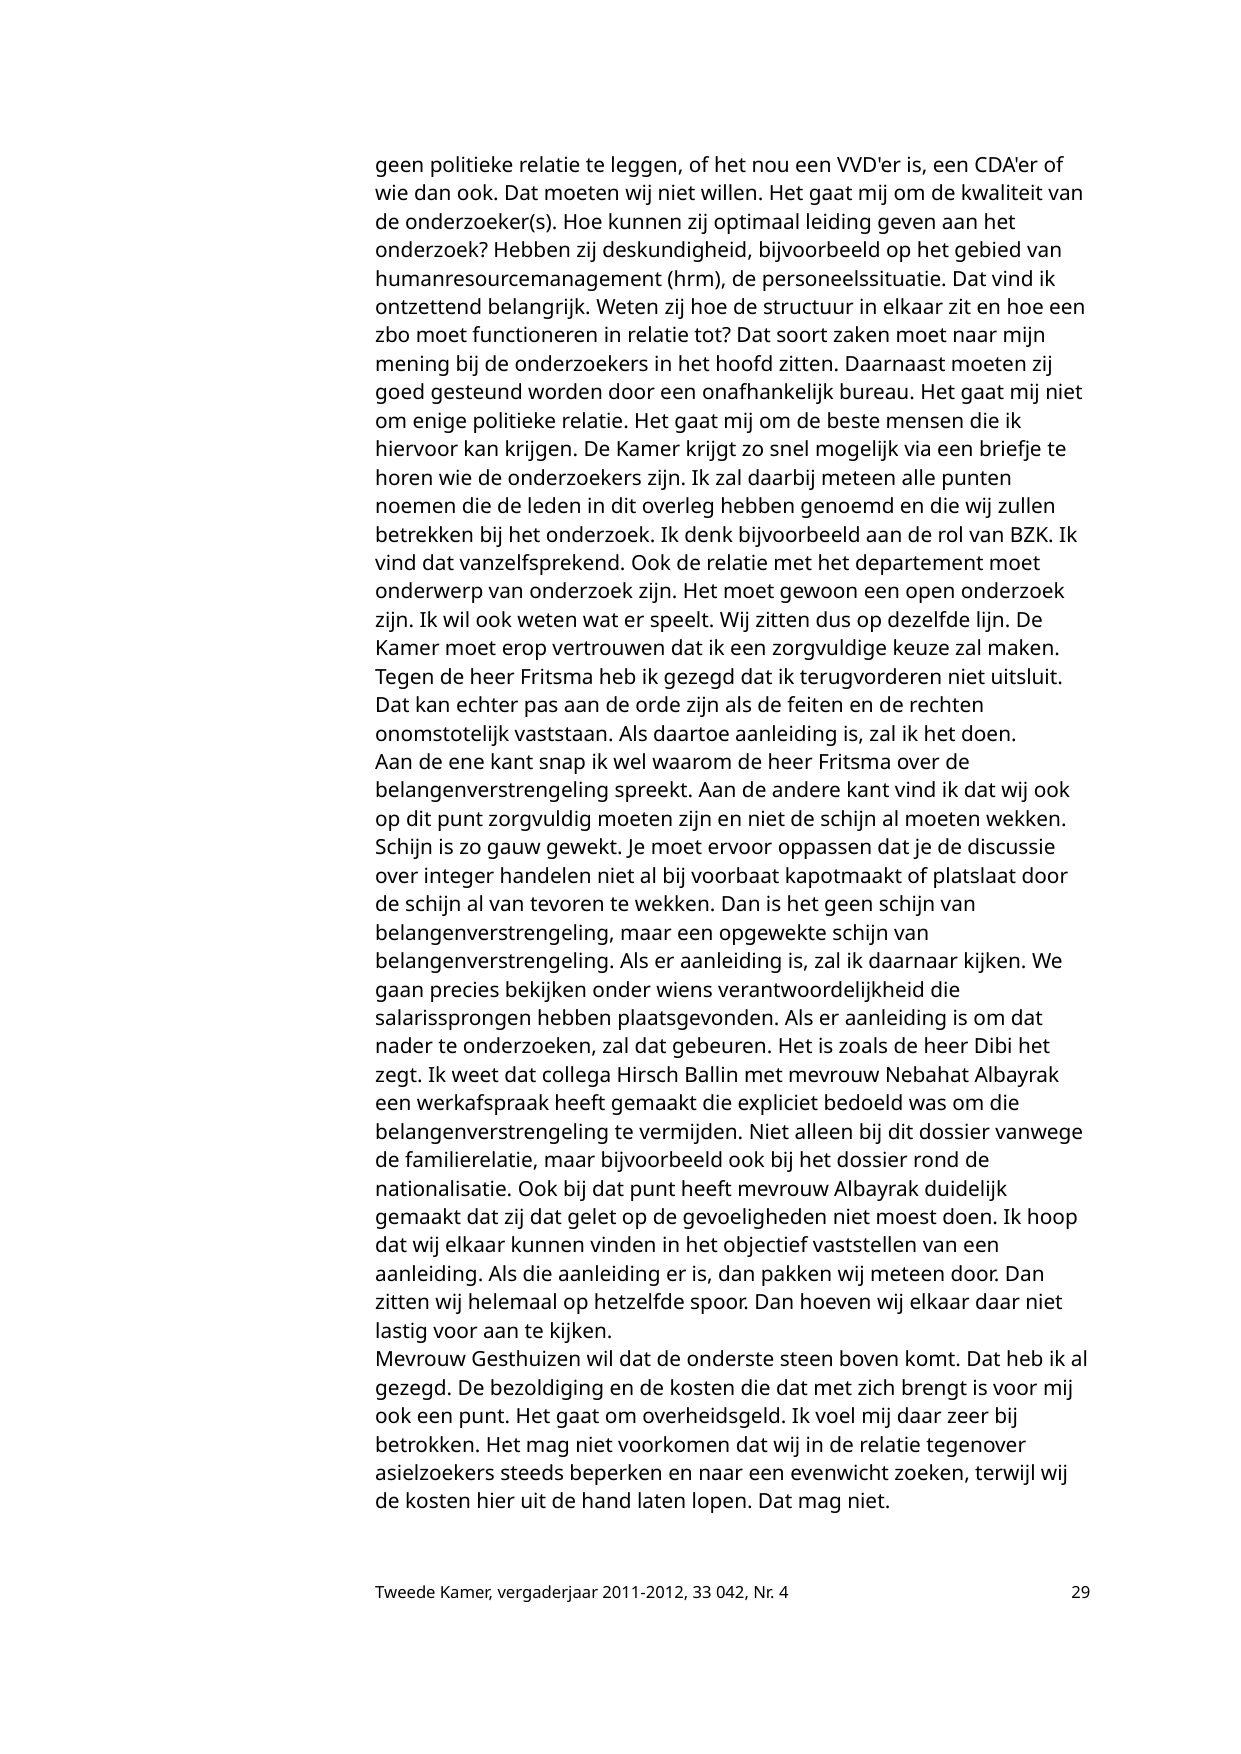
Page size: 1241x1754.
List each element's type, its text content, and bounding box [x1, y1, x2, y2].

text Aan de ene kant snap ik wel waarom de heer Fritsma over de belangenverstrengeling spreekt. Aan de andere kant vind ik dat wij ook op dit punt zorgvuldig moeten zijn en niet de schijn al moeten wekken. Schijn is zo gauw gewekt. Je moet ervoor oppassen dat je de discussie over integer handelen niet al bij voorbaat kapotmaakt of platslaat door de schijn al van tevoren te wekken. Dan is het geen schijn van belangenverstrengeling, maar een opgewekte schijn van belangenverstrengeling. Als er aanleiding is, zal ik daarnaar kijken. We gaan precies bekijken onder wiens verantwoordelijkheid die salarissprongen hebben plaatsgevonden. Als er aanleiding is om dat nader te onderzoeken, zal dat gebeuren. Het is zoals de heer Dibi het zegt. Ik weet dat collega Hirsch Ballin met mevrouw Nebahat Albayrak een werkafspraak heeft gemaakt die expliciet bedoeld was om die belangenverstrengeling te vermijden. Niet alleen bij dit dossier vanwege de familierelatie, maar bijvoorbeeld ook bij het dossier rond de nationalisatie. Ook bij dat punt heeft mevrouw Albayrak duidelijk gemaakt dat zij dat gelet op de gevoeligheden niet moest doen. Ik hoop dat wij elkaar kunnen vinden in het objectief vaststellen van een aanleiding. Als die aanleiding er is, dan pakken wij meteen door. Dan zitten wij helemaal op hetzelfde spoor. Dan hoeven wij elkaar daar niet lastig voor aan te kijken. [375, 747, 1090, 1344]
text Mevrouw Gesthuizen wil dat de onderste steen boven komt. Dat heb ik al gezegd. De bezoldiging en de kosten die dat met zich brengt is voor mij ook een punt. Het gaat om overheidsgeld. Ik voel mij daar zeer bij betrokken. Het mag niet voorkomen dat wij in de relatie tegenover asielzoekers steeds beperken en naar een evenwicht zoeken, terwijl wij de kosten hier uit de hand laten lopen. Dat mag niet. [375, 1344, 1090, 1515]
text geen politieke relatie te leggen, of het nou een VVD'er is, een CDA'er of wie dan ook. Dat moeten wij niet willen. Het gaat mij om de kwaliteit van de onderzoeker(s). Hoe kunnen zij optimaal leiding geven aan het onderzoek? Hebben zij deskundigheid, bijvoorbeeld op het gebied van humanresourcemanagement (hrm), de personeelssituatie. Dat vind ik ontzettend belangrijk. Weten zij hoe de structuur in elkaar zit en hoe een zbo moet functioneren in relatie tot? Dat soort zaken moet naar mijn mening bij de onderzoekers in het hoofd zitten. Daarnaast moeten zij goed gesteund worden door een onafhankelijk bureau. Het gaat mij niet om enige politieke relatie. Het gaat mij om de beste mensen die ik hiervoor kan krijgen. De Kamer krijgt zo snel mogelijk via een briefje te horen wie de onderzoekers zijn. Ik zal daarbij meteen alle punten noemen die de leden in dit overleg hebben genoemd en die wij zullen betrekken bij het onderzoek. Ik denk bijvoorbeeld aan de rol van BZK. Ik vind dat vanzelfsprekend. Ook de relatie met het departement moet onderwerp van onderzoek zijn. Het moet gewoon een open onderzoek zijn. Ik wil ook weten wat er speelt. Wij zitten dus op dezelfde lijn. De Kamer moet erop vertrouwen dat ik een zorgvuldige keuze zal maken. [375, 150, 1090, 662]
text Tegen de heer Fritsma heb ik gezegd dat ik terugvorderen niet uitsluit. Dat kan echter pas aan de orde zijn als de feiten en de rechten onomstotelijk vaststaan. Als daartoe aanleiding is, zal ik het doen. [375, 662, 1090, 747]
